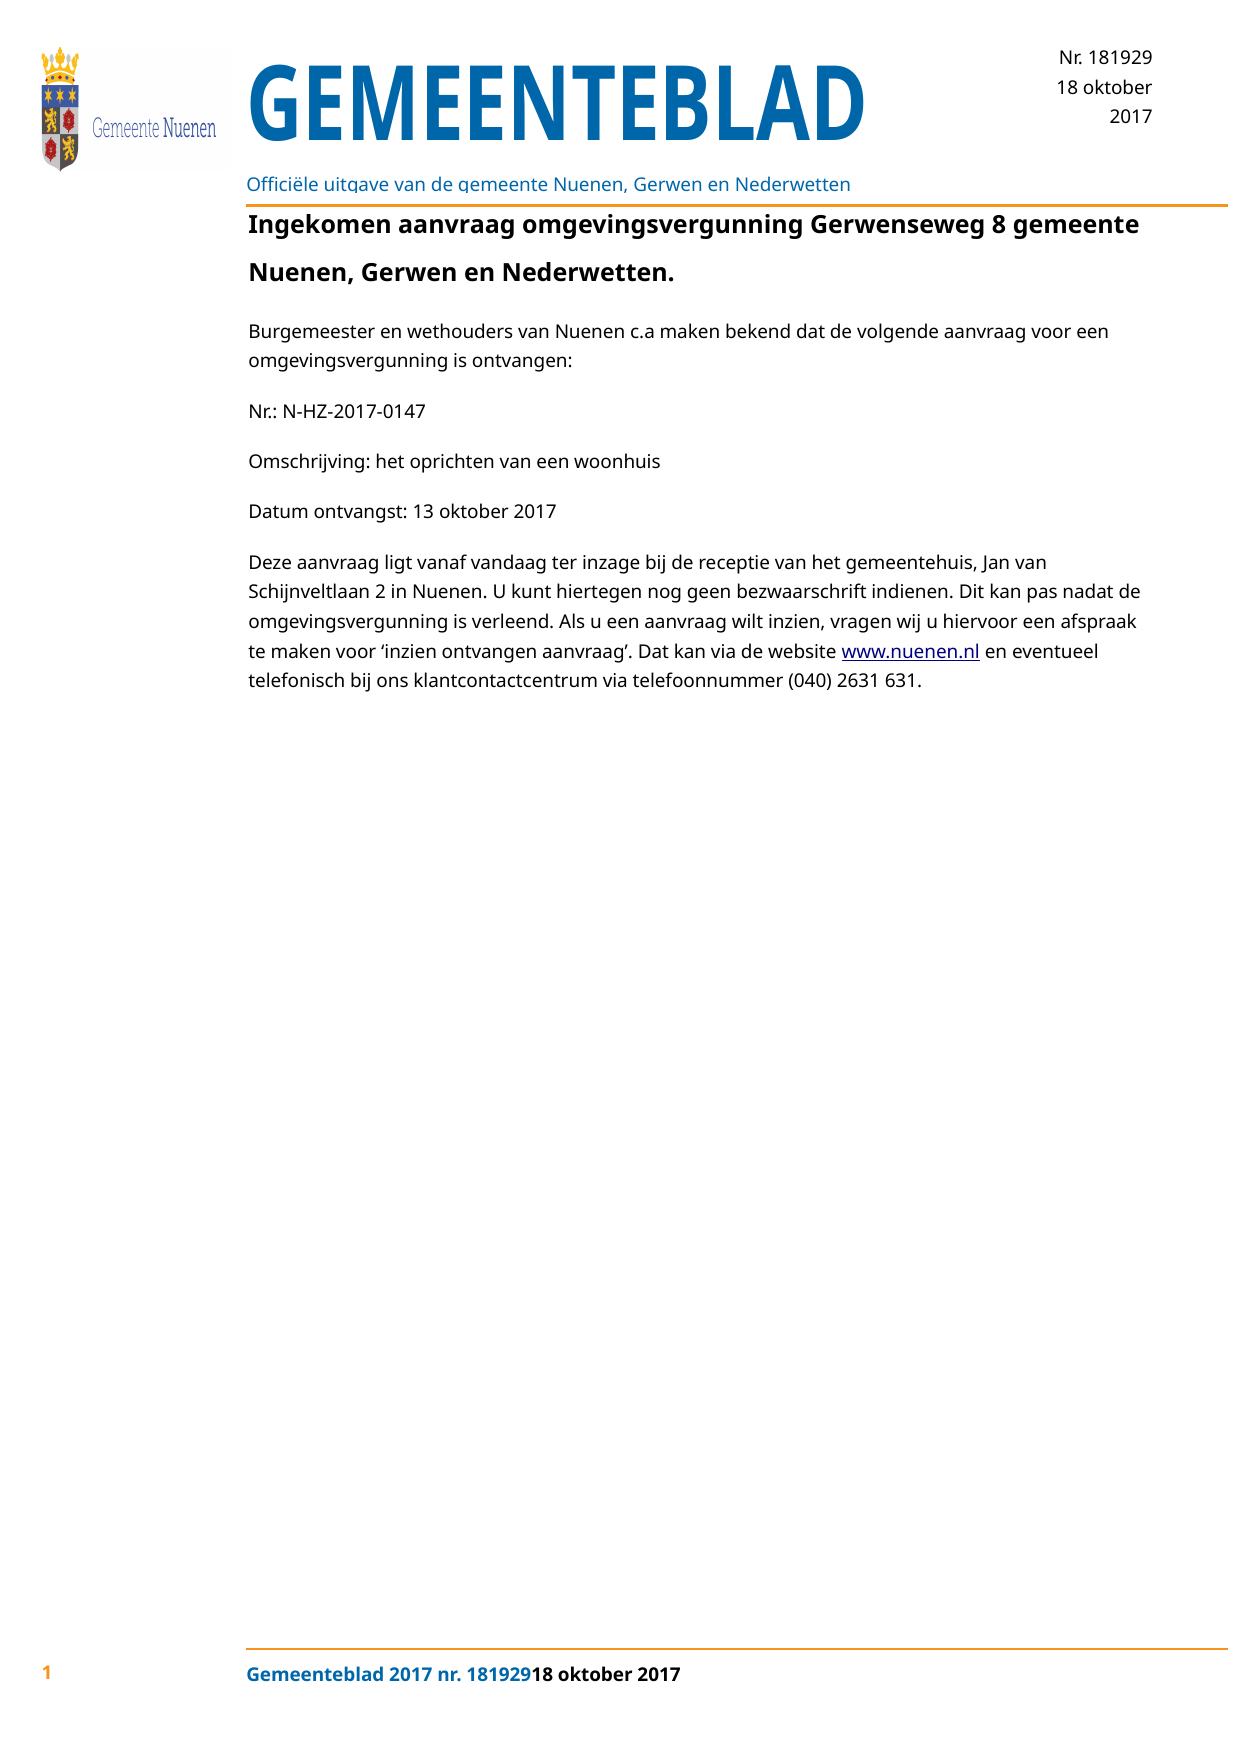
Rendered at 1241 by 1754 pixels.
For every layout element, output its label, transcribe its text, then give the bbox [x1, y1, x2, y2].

text Ingekomen aanvraag omgevingsvergunning Gerwenseweg 8 gemeente Nuenen, Gerwen en Nederwetten. [248, 207, 1152, 288]
text Burgemeester en wethouders van Nuenen c.a maken bekend dat de volgende aanvraag voor een omgevingsvergunning is ontvangen: [248, 318, 1152, 373]
text Omschrijving: het oprichten van een woonhuis [248, 448, 1152, 474]
text Nr.: N-HZ-2017-0147 [248, 398, 1152, 424]
text Datum ontvangst: 13 oktober 2017 [248, 499, 1152, 524]
text Deze aanvraag ligt vanaf vandaag ter inzage bij de receptie van het gemeentehuis, Jan van Schijnveltlaan 2 in Nuenen. U kunt hiertegen nog geen bezwaarschrift indienen. Dit kan pas nadat de omgevingsvergunning is verleend. Als u een aanvraag wilt inzien, vragen wij u hiervoor een afspraak te maken voor ‘inzien ontvangen aanvraag’. Dat kan via de website www.nuenen.nl en eventueel telefonisch bij ons klantcontactcentrum via telefoonnummer (040) 2631 631. [248, 549, 1152, 693]
picture [41, 47, 231, 172]
